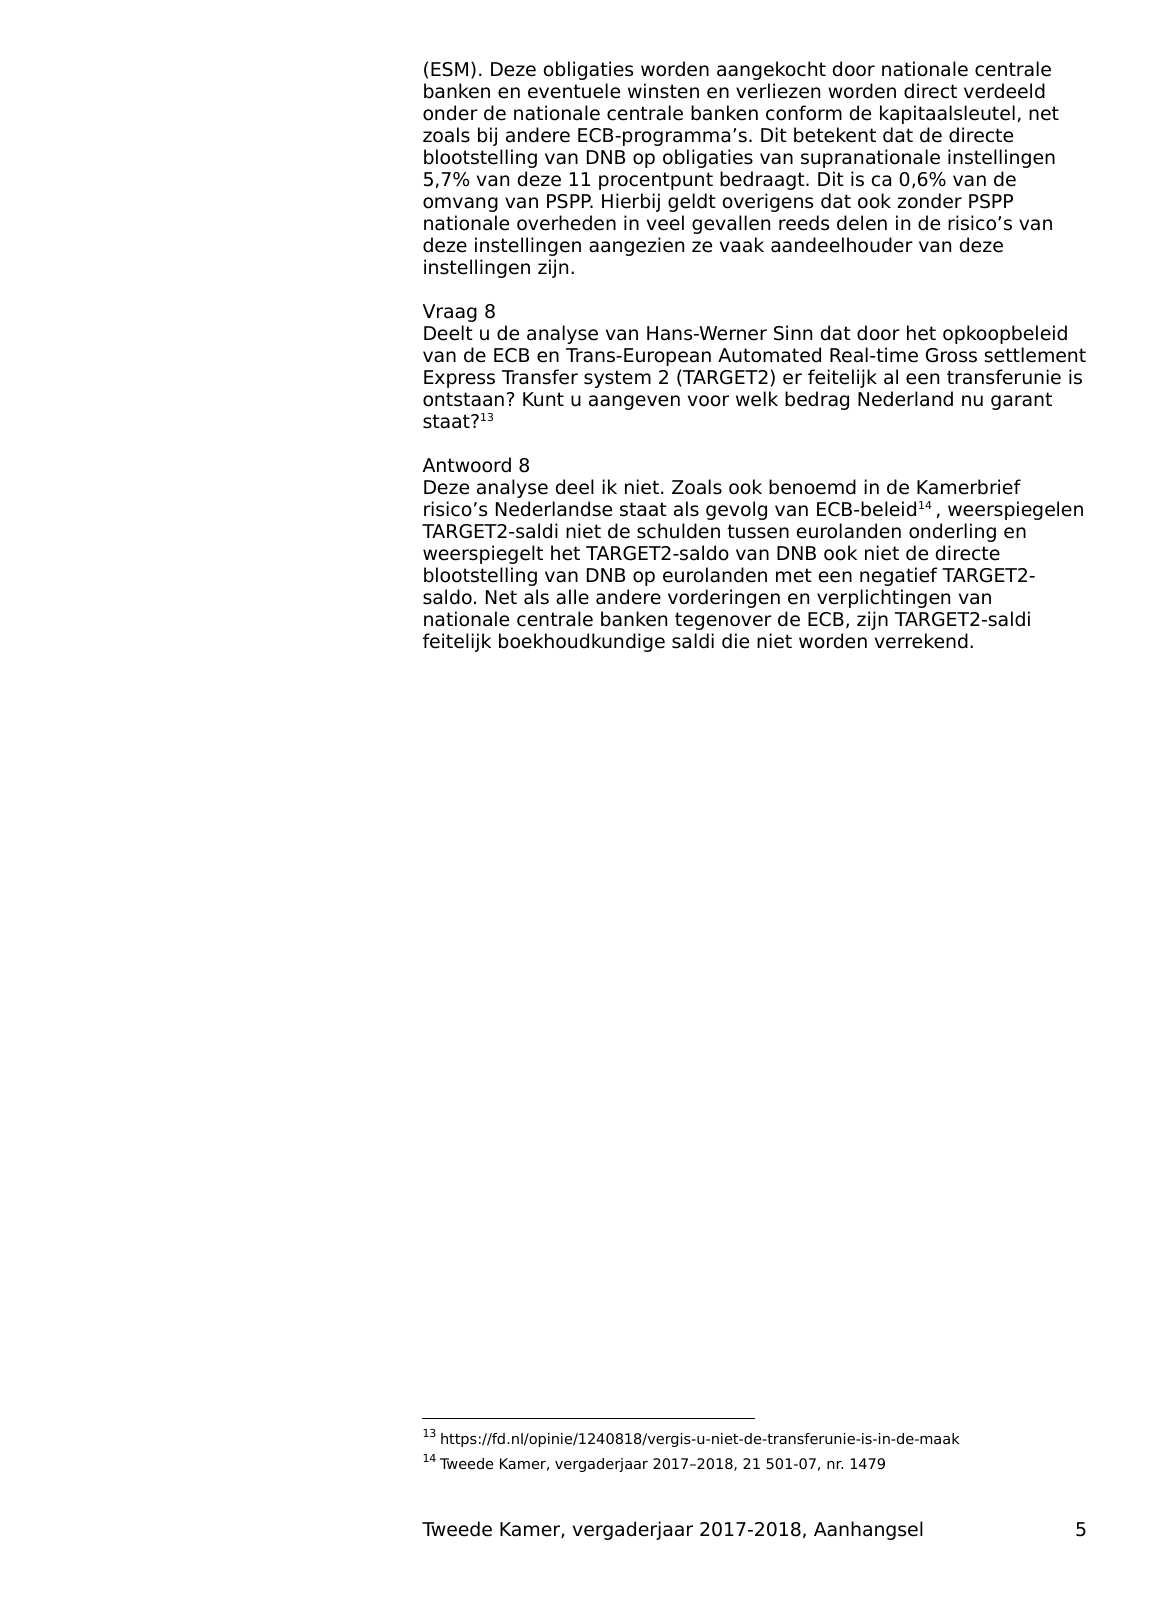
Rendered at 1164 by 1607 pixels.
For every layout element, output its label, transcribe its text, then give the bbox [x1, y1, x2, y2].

text (ESM). Deze obligaties worden aangekocht door nationale centrale banken en eventuele winsten en verliezen worden direct verdeeld onder de nationale centrale banken conform de kapitaalsleutel, net zoals bij andere ECB-programma’s. Dit betekent dat de directe blootstelling van DNB op obligaties van supranationale instellingen 5,7% van deze 11 procentpunt bedraagt. Dit is ca 0,6% van de omvang van PSPP. Hierbij geldt overigens dat ook zonder PSPP nationale overheden in veel gevallen reeds delen in de risico’s van deze instellingen aangezien ze vaak aandeelhouder van deze instellingen zijn. [422, 59, 1087, 279]
text Vraag 8 [422, 301, 1087, 323]
text Deze analyse deel ik niet. Zoals ook benoemd in de Kamerbrief risico’s Nederlandse staat als gevolg van ECB-beleid, weerspiegelen TARGET2-saldi niet de schulden tussen eurolanden onderling en weerspiegelt het TARGET2-saldo van DNB ook niet de directe blootstelling van DNB op eurolanden met een negatief TARGET2-saldo. Net als alle andere vorderingen en verplichtingen van nationale centrale banken tegenover de ECB, zijn TARGET2-saldi feitelijk boekhoudkundige saldi die niet worden verrekend. [422, 477, 1087, 653]
text Antwoord 8 [422, 455, 1087, 477]
text https://fd.nl/opinie/1240818/vergis-u-niet-de-transferunie-is-in-de-maak [422, 1427, 1087, 1449]
text Deelt u de analyse van Hans-Werner Sinn dat door het opkoopbeleid van de ECB en Trans-European Automated Real-time Gross settlement Express Transfer system 2 (TARGET2) er feitelijk al een transferunie is ontstaan? Kunt u aangeven voor welk bedrag Nederland nu garant staat? [422, 323, 1087, 433]
text Tweede Kamer, vergaderjaar 2017–2018, 21 501-07, nr. 1479 [422, 1452, 1087, 1474]
